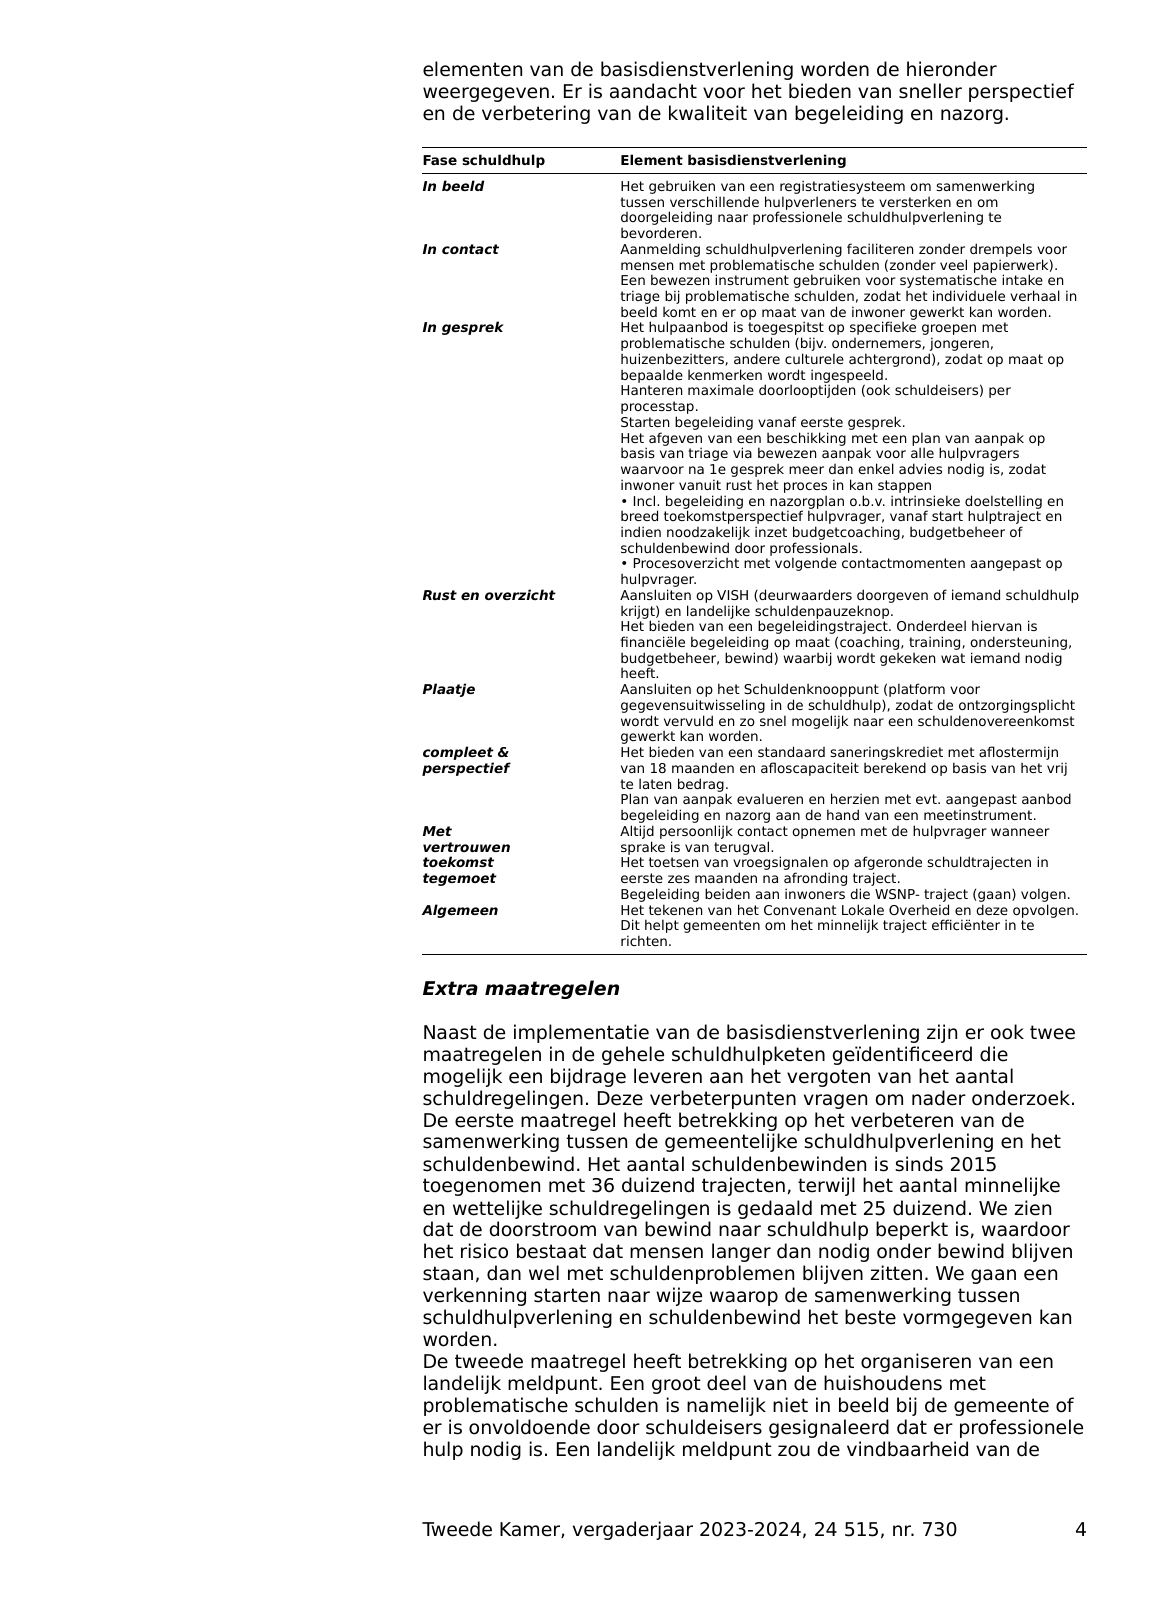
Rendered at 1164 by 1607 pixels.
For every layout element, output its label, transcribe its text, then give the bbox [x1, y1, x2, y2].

table_cell Het afgeven van een beschikking met een plan van aanpak op basis van triage via bewezen aanpak voor alle hulpvragers waarvoor na 1e gesprek meer dan enkel advies nodig is, zodat inwoner vanuit rust het proces in kan stappen • Incl. begeleiding en nazorgplan o.b.v. intrinsieke doelstelling en breed toekomstperspectief hulpvrager, vanaf start hulptraject en indien noodzakelijk inzet budgetcoaching, budgetbeheer of schuldenbewind door professionals. • Procesoverzicht met volgende contactmomenten aangepast op hulpvrager. [614, 430, 1087, 588]
table_cell [422, 792, 614, 824]
table_cell Altijd persoonlijk contact opnemen met de hulpvrager wanneer sprake is van terugval. Het toetsen van vroegsignalen op afgeronde schuldtrajecten in eerste zes maanden na afronding traject. [614, 824, 1087, 887]
table_cell Aansluiten op VISH (deurwaarders doorgeven of iemand schuldhulp krijgt) en landelijke schuldenpauzeknop. [614, 588, 1087, 619]
table_cell Een bewezen instrument gebruiken voor systematische intake en triage bij problematische schulden, zodat het individuele verhaal in beeld komt en er op maat van de inwoner gewerkt kan worden. [614, 273, 1087, 320]
table_cell [422, 619, 614, 682]
table_cell Begeleiding beiden aan inwoners die WSNP- traject (gaan) volgen. [614, 887, 1087, 902]
table_cell Aanmelding schuldhulpverlening faciliteren zonder drempels voor mensen met problematische schulden (zonder veel papierwerk). [614, 242, 1087, 273]
table_cell Het bieden van een begeleidingstraject. Onderdeel hiervan is financiële begeleiding op maat (coaching, training, ondersteuning, budgetbeheer, bewind) waarbij wordt gekeken wat iemand nodig heeft. [614, 619, 1087, 682]
table_cell Het gebruiken van een registratiesysteem om samenwerking tussen verschillende hulpverleners te versterken en om doorgeleiding naar professionele schuldhulpverlening te bevorderen. [614, 174, 1087, 242]
table_cell compleet & perspectief [422, 745, 614, 792]
table_cell Rust en overzicht [422, 588, 614, 619]
text De tweede maatregel heeft betrekking op het organiseren van een landelijk meldpunt. Een groot deel van de huishoudens met problematische schulden is namelijk niet in beeld bij de gemeente of er is onvoldoende door schuldeisers gesignaleerd dat er professionele hulp nodig is. Een landelijk meldpunt zou de vindbaarheid van de [422, 1351, 1087, 1461]
table_cell Algemeen [422, 902, 614, 954]
table_cell Plan van aanpak evalueren en herzien met evt. aangepast aanbod begeleiding en nazorg aan de hand van een meetinstrument. [614, 792, 1087, 824]
table_cell [422, 383, 614, 415]
table_cell Plaatje [422, 682, 614, 745]
table_cell [422, 273, 614, 320]
table_cell Met vertrouwen toekomst tegemoet [422, 824, 614, 887]
text Naast de implementatie van de basisdienstverlening zijn er ook twee maatregelen in de gehele schuldhulpketen geïdentificeerd die mogelijk een bijdrage leveren aan het vergoten van het aantal schuldregelingen. Deze verbeterpunten vragen om nader onderzoek. De eerste maatregel heeft betrekking op het verbeteren van de samenwerking tussen de gemeentelijke schuldhulpverlening en het schuldenbewind. Het aantal schuldenbewinden is sinds 2015 toegenomen met 36 duizend trajecten, terwijl het aantal minnelijke en wettelijke schuldregelingen is gedaald met 25 duizend. We zien dat de doorstroom van bewind naar schuldhulp beperkt is, waardoor het risico bestaat dat mensen langer dan nodig onder bewind blijven staan, dan wel met schuldenproblemen blijven zitten. We gaan een verkenning starten naar wijze waarop de samenwerking tussen schuldhulpverlening en schuldenbewind het beste vormgegeven kan worden. [422, 1022, 1087, 1351]
table_cell Aansluiten op het Schuldenknooppunt (platform voor gegevensuitwisseling in de schuldhulp), zodat de ontzorgingsplicht wordt vervuld en zo snel mogelijk naar een schuldenovereenkomst gewerkt kan worden. [614, 682, 1087, 745]
table_cell [422, 415, 614, 430]
subtitle Extra maatregelen [422, 977, 1087, 999]
table_cell [422, 887, 614, 902]
table_cell In beeld [422, 174, 614, 242]
text elementen van de basisdienstverlening worden de hieronder weergegeven. Er is aandacht voor het bieden van sneller perspectief en de verbetering van de kwaliteit van begeleiding en nazorg. [422, 59, 1087, 125]
table_cell Starten begeleiding vanaf eerste gesprek. [614, 415, 1087, 430]
table_cell Het bieden van een standaard saneringskrediet met aflostermijn van 18 maanden en afloscapaciteit berekend op basis van het vrij te laten bedrag. [614, 745, 1087, 792]
table_cell In contact [422, 242, 614, 273]
table_cell Hanteren maximale doorlooptijden (ook schuldeisers) per processtap. [614, 383, 1087, 415]
table_cell [422, 430, 614, 588]
table_cell Het hulpaanbod is toegespitst op specifieke groepen met problematische schulden (bijv. ondernemers, jongeren, huizenbezitters, andere culturele achtergrond), zodat op maat op bepaalde kenmerken wordt ingespeeld. [614, 320, 1087, 383]
table_cell Het tekenen van het Convenant Lokale Overheid en deze opvolgen. Dit helpt gemeenten om het minnelijk traject efficiënter in te richten. [614, 902, 1087, 954]
table_header Fase schuldhulp [422, 148, 614, 173]
table_header Element basisdienstverlening [614, 148, 1087, 173]
table_cell In gesprek [422, 320, 614, 383]
